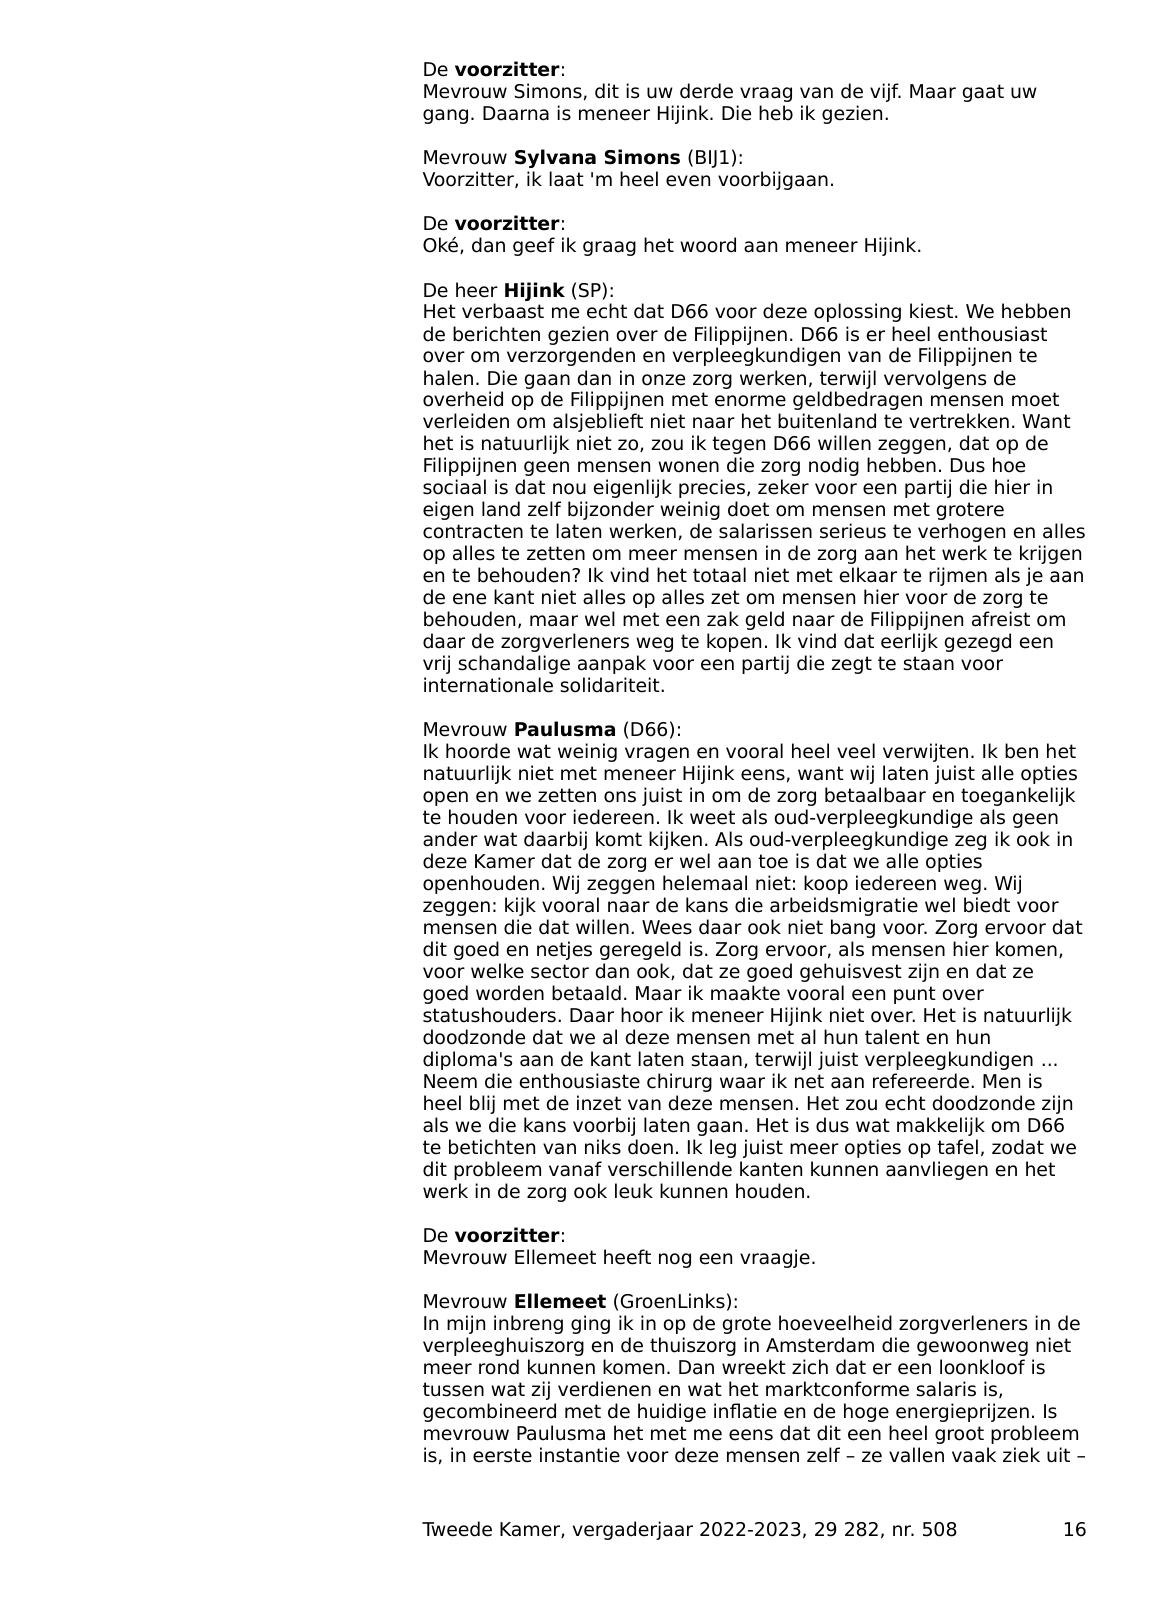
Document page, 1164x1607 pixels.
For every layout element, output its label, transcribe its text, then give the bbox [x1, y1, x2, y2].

text De voorzitter: [422, 1225, 1087, 1247]
text De voorzitter: [422, 59, 1087, 81]
text De voorzitter: [422, 213, 1087, 235]
text Oké, dan geef ik graag het woord aan meneer Hijink. [422, 235, 1087, 257]
text Mevrouw Ellemeet heeft nog een vraagje. [422, 1247, 1087, 1269]
text Mevrouw Sylvana Simons (BIJ1): [422, 147, 1087, 169]
text De heer Hijink (SP): [422, 279, 1087, 301]
text Voorzitter, ik laat 'm heel even voorbijgaan. [422, 169, 1087, 191]
text Ik hoorde wat weinig vragen en vooral heel veel verwijten. Ik ben het natuurlijk niet met meneer Hijink eens, want wij laten juist alle opties open en we zetten ons juist in om de zorg betaalbaar en toegankelijk te houden voor iedereen. Ik weet als oud-verpleegkundige als geen ander wat daarbij komt kijken. Als oud-verpleegkundige zeg ik ook in deze Kamer dat de zorg er wel aan toe is dat we alle opties openhouden. Wij zeggen helemaal niet: koop iedereen weg. Wij zeggen: kijk vooral naar de kans die arbeidsmigratie wel biedt voor mensen die dat willen. Wees daar ook niet bang voor. Zorg ervoor dat dit goed en netjes geregeld is. Zorg ervoor, als mensen hier komen, voor welke sector dan ook, dat ze goed gehuisvest zijn en dat ze goed worden betaald. Maar ik maakte vooral een punt over statushouders. Daar hoor ik meneer Hijink niet over. Het is natuurlijk doodzonde dat we al deze mensen met al hun talent en hun diploma's aan de kant laten staan, terwijl juist verpleegkundigen ... Neem die enthousiaste chirurg waar ik net aan refereerde. Men is heel blij met de inzet van deze mensen. Het zou echt doodzonde zijn als we die kans voorbij laten gaan. Het is dus wat makkelijk om D66 te betichten van niks doen. Ik leg juist meer opties op tafel, zodat we dit probleem vanaf verschillende kanten kunnen aanvliegen en het werk in de zorg ook leuk kunnen houden. [422, 741, 1087, 1203]
text Het verbaast me echt dat D66 voor deze oplossing kiest. We hebben de berichten gezien over de Filippijnen. D66 is er heel enthousiast over om verzorgenden en verpleegkundigen van de Filippijnen te halen. Die gaan dan in onze zorg werken, terwijl vervolgens de overheid op de Filippijnen met enorme geldbedragen mensen moet verleiden om alsjeblieft niet naar het buitenland te vertrekken. Want het is natuurlijk niet zo, zou ik tegen D66 willen zeggen, dat op de Filippijnen geen mensen wonen die zorg nodig hebben. Dus hoe sociaal is dat nou eigenlijk precies, zeker voor een partij die hier in eigen land zelf bijzonder weinig doet om mensen met grotere contracten te laten werken, de salarissen serieus te verhogen en alles op alles te zetten om meer mensen in de zorg aan het werk te krijgen en te behouden? Ik vind het totaal niet met elkaar te rijmen als je aan de ene kant niet alles op alles zet om mensen hier voor de zorg te behouden, maar wel met een zak geld naar de Filippijnen afreist om daar de zorgverleners weg te kopen. Ik vind dat eerlijk gezegd een vrij schandalige aanpak voor een partij die zegt te staan voor internationale solidariteit. [422, 301, 1087, 697]
text Mevrouw Paulusma (D66): [422, 719, 1087, 741]
text Mevrouw Simons, dit is uw derde vraag van de vijf. Maar gaat uw gang. Daarna is meneer Hijink. Die heb ik gezien. [422, 81, 1087, 125]
text In mijn inbreng ging ik in op de grote hoeveelheid zorgverleners in de verpleeghuiszorg en de thuiszorg in Amsterdam die gewoonweg niet meer rond kunnen komen. Dan wreekt zich dat er een loonkloof is tussen wat zij verdienen en wat het marktconforme salaris is, gecombineerd met de huidige inflatie en de hoge energieprijzen. Is mevrouw Paulusma het met me eens dat dit een heel groot probleem is, in eerste instantie voor deze mensen zelf – ze vallen vaak ziek uit – [422, 1313, 1087, 1467]
text Mevrouw Ellemeet (GroenLinks): [422, 1291, 1087, 1313]
